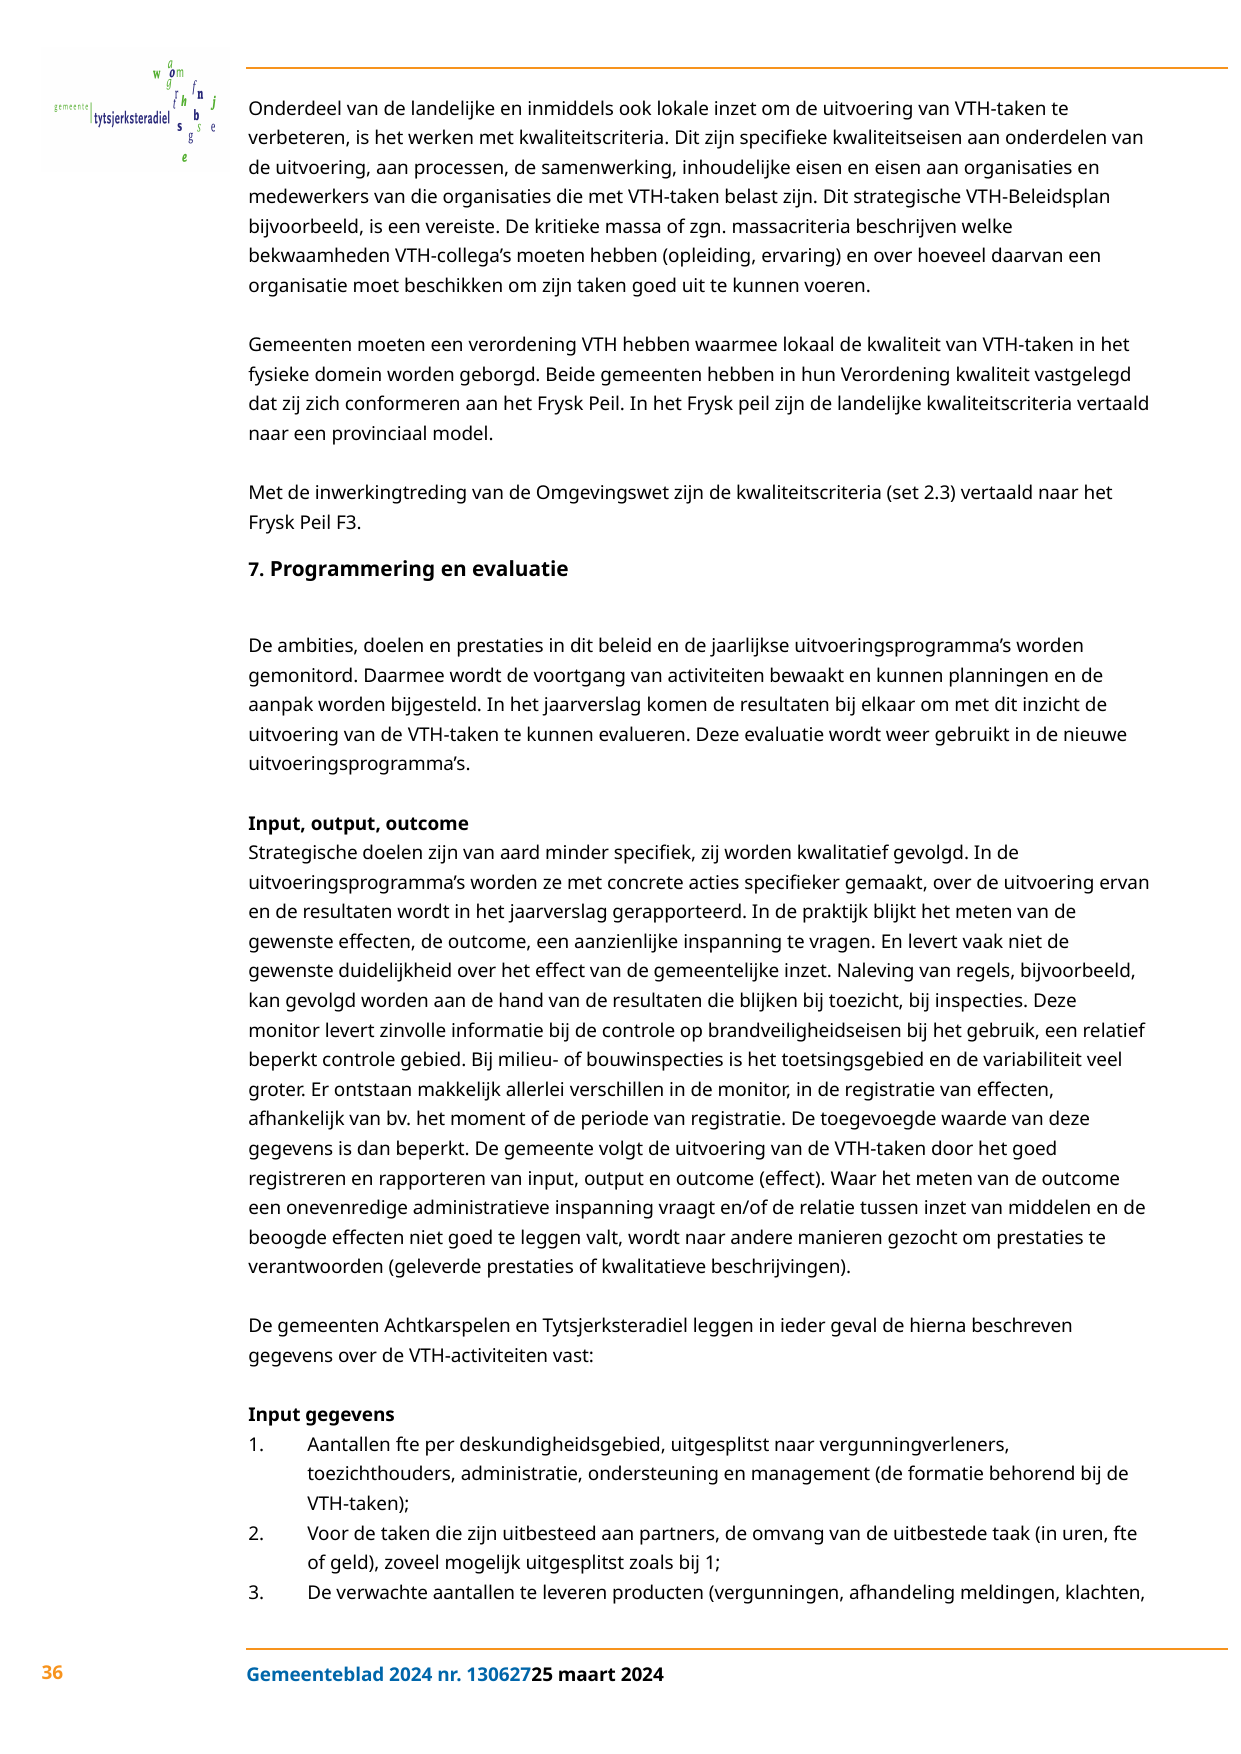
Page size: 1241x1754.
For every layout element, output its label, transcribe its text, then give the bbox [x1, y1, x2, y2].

text Onderdeel van de landelijke en inmiddels ook lokale inzet om de uitvoering van VTH-taken te verbeteren, is het werken met kwaliteitscriteria. Dit zijn specifieke kwaliteitseisen aan onderdelen van de uitvoering, aan processen, de samenwerking, inhoudelijke eisen en eisen aan organisaties en medewerkers van die organisaties die met VTH-taken belast zijn. Dit strategische VTH-Beleidsplan bijvoorbeeld, is een vereiste. De kritieke massa of zgn. massacriteria beschrijven welke bekwaamheden VTH-collega’s moeten hebben (opleiding, ervaring) en over hoeveel daarvan een organisatie moet beschikken om zijn taken goed uit te kunnen voeren. [248, 95, 1152, 298]
text Gemeenten moeten een verordening VTH hebben waarmee lokaal de kwaliteit van VTH-taken in het fysieke domein worden geborgd. Beide gemeenten hebben in hun Verordening kwaliteit vastgelegd dat zij zich conformeren aan het Frysk Peil. In het Frysk peil zijn de landelijke kwaliteitscriteria vertaald naar een provinciaal model. [248, 331, 1152, 446]
text 7. Programmering en evaluatie [248, 554, 1152, 583]
text Strategische doelen zijn van aard minder specifiek, zij worden kwalitatief gevolgd. In de uitvoeringsprogramma’s worden ze met concrete acties specifieker gemaakt, over de uitvoering ervan en de resultaten wordt in het jaarverslag gerapporteerd. In de praktijk blijkt het meten van de gewenste effecten, de outcome, een aanzienlijke inspanning te vragen. En levert vaak niet de gewenste duidelijkheid over het effect van de gemeentelijke inzet. Naleving van regels, bijvoorbeeld, kan gevolgd worden aan de hand van de resultaten die blijken bij toezicht, bij inspecties. Deze monitor levert zinvolle informatie bij de controle op brandveiligheidseisen bij het gebruik, een relatief beperkt controle gebied. Bij milieu- of bouwinspecties is het toetsingsgebied en de variabiliteit veel groter. Er ontstaan makkelijk allerlei verschillen in de monitor, in de registratie van effecten, afhankelijk van bv. het moment of de periode van registratie. De toegevoegde waarde van deze gegevens is dan beperkt. De gemeente volgt de uitvoering van de VTH-taken door het goed registreren en rapporteren van input, output en outcome (effect). Waar het meten van de outcome een onevenredige administratieve inspanning vraagt en/of de relatie tussen inzet van middelen en de beoogde effecten niet goed te leggen valt, wordt naar andere manieren gezocht om prestaties te verantwoorden (geleverde prestaties of kwalitatieve beschrijvingen). [248, 839, 1152, 1279]
list Voor de taken die zijn uitbesteed aan partners, de omvang van de uitbestede taak (in uren, fte of geld), zoveel mogelijk uitgesplitst zoals bij 1; [248, 1520, 1152, 1575]
text De gemeenten Achtkarspelen en Tytsjerksteradiel leggen in ieder geval de hierna beschreven gegevens over de VTH-activiteiten vast: [248, 1313, 1152, 1368]
text Input, output, outcome [248, 810, 1152, 836]
list Aantallen fte per deskundigheidsgebied, uitgesplitst naar vergunningverleners, toezichthouders, administratie, ondersteuning en management (de formatie behorend bij de VTH-taken); [248, 1431, 1152, 1516]
picture [41, 47, 231, 172]
text Input gegevens [248, 1401, 1152, 1427]
text Met de inwerkingtreding van de Omgevingswet zijn de kwaliteitscriteria (set 2.3) vertaald naar het Frysk Peil F3. [248, 479, 1152, 535]
text De ambities, doelen en prestaties in dit beleid en de jaarlijkse uitvoeringsprogramma’s worden gemonitord. Daarmee wordt de voortgang van activiteiten bewaakt en kunnen planningen en de aanpak worden bijgesteld. In het jaarverslag komen de resultaten bij elkaar om met dit inzicht de uitvoering van de VTH-taken te kunnen evalueren. Deze evaluatie wordt weer gebruikt in de nieuwe uitvoeringsprogramma’s. [248, 632, 1152, 776]
list De verwachte aantallen te leveren producten (vergunningen, afhandeling meldingen, klachten, [248, 1579, 1152, 1605]
